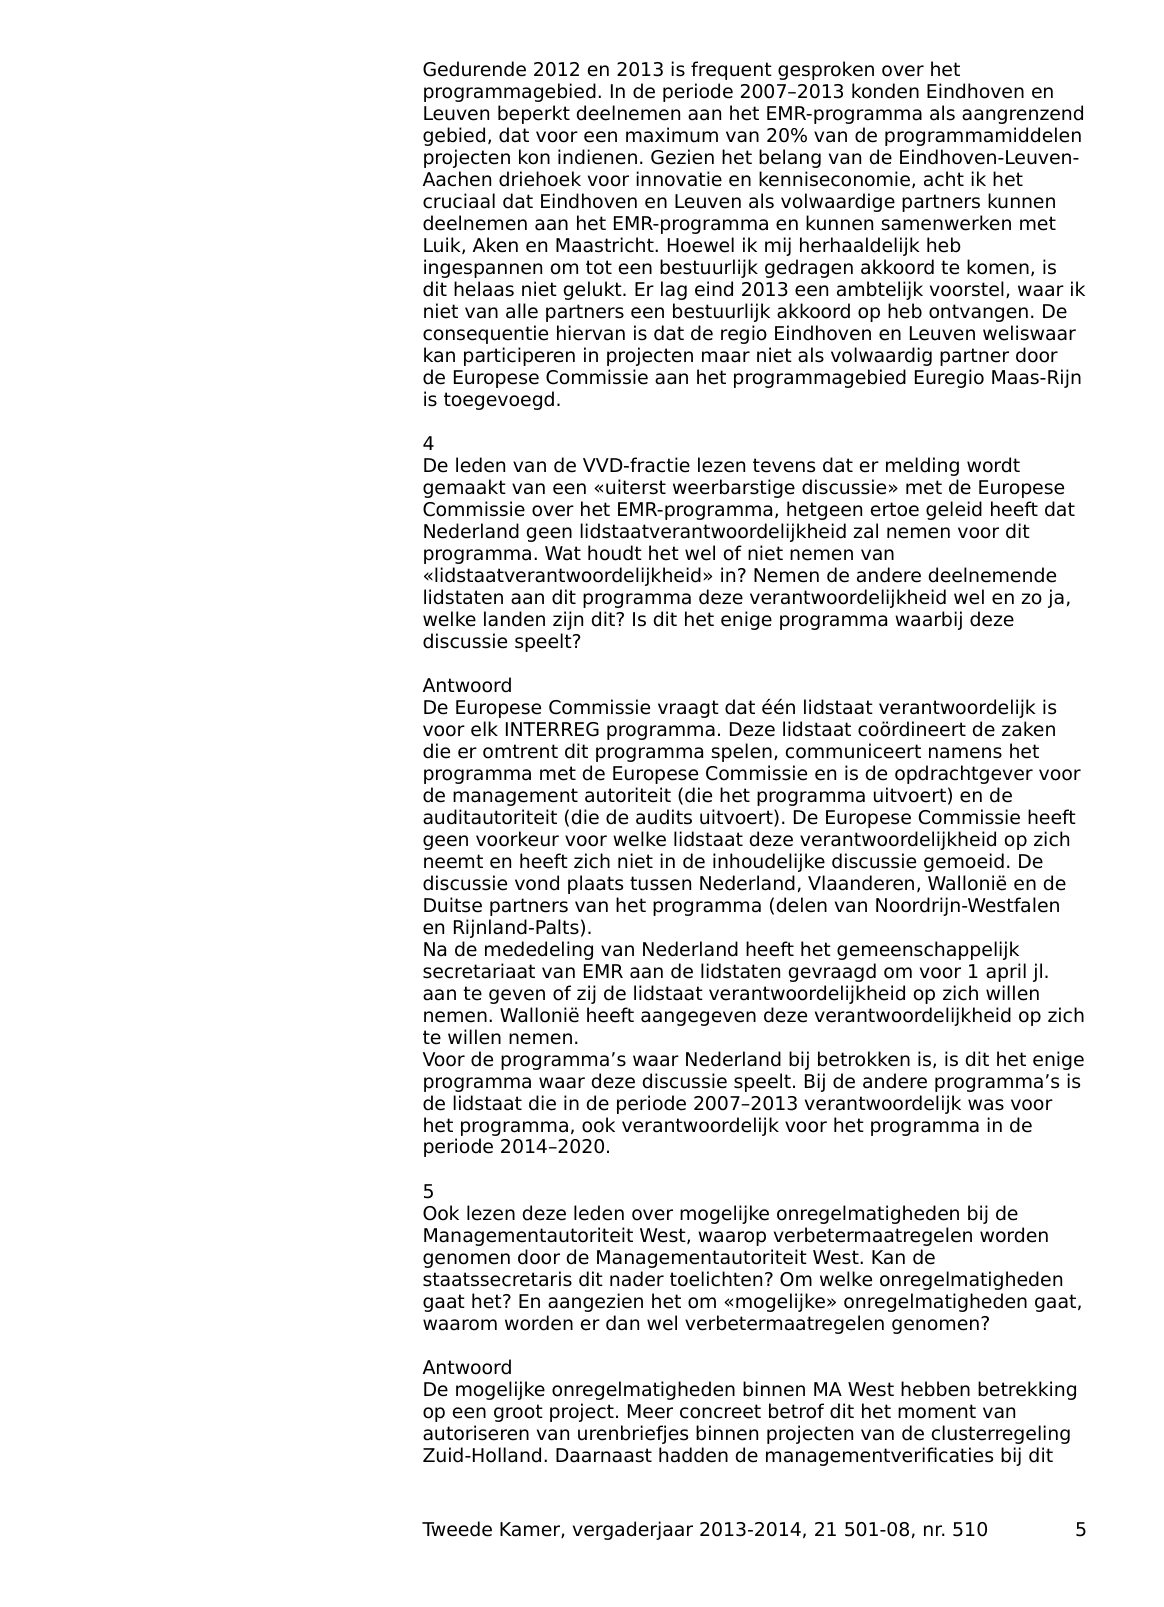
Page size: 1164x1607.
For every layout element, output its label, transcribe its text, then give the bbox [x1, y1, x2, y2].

text Antwoord [422, 1357, 1087, 1379]
text 4 [422, 433, 1087, 455]
text De mogelijke onregelmatigheden binnen MA West hebben betrekking op een groot project. Meer concreet betrof dit het moment van autoriseren van urenbriefjes binnen projecten van de clusterregeling Zuid-Holland. Daarnaast hadden de managementverificaties bij dit [422, 1379, 1087, 1467]
text Antwoord [422, 675, 1087, 697]
text Ook lezen deze leden over mogelijke onregelmatigheden bij de Managementautoriteit West, waarop verbetermaatregelen worden genomen door de Managementautoriteit West. Kan de staatssecretaris dit nader toelichten? Om welke onregelmatigheden gaat het? En aangezien het om «mogelijke» onregelmatigheden gaat, waarom worden er dan wel verbetermaatregelen genomen? [422, 1203, 1087, 1334]
text Voor de programma’s waar Nederland bij betrokken is, is dit het enige programma waar deze discussie speelt. Bij de andere programma’s is de lidstaat die in de periode 2007–2013 verantwoordelijk was voor het programma, ook verantwoordelijk voor het programma in de periode 2014–2020. [422, 1048, 1087, 1158]
text Gedurende 2012 en 2013 is frequent gesproken over het programmagebied. In de periode 2007–2013 konden Eindhoven en Leuven beperkt deelnemen aan het EMR-programma als aangrenzend gebied, dat voor een maximum van 20% van de programmamiddelen projecten kon indienen. Gezien het belang van de Eindhoven-Leuven-Aachen driehoek voor innovatie en kenniseconomie, acht ik het cruciaal dat Eindhoven en Leuven als volwaardige partners kunnen deelnemen aan het EMR-programma en kunnen samenwerken met Luik, Aken en Maastricht. Hoewel ik mij herhaaldelijk heb ingespannen om tot een bestuurlijk gedragen akkoord te komen, is dit helaas niet gelukt. Er lag eind 2013 een ambtelijk voorstel, waar ik niet van alle partners een bestuurlijk akkoord op heb ontvangen. De consequentie hiervan is dat de regio Eindhoven en Leuven weliswaar kan participeren in projecten maar niet als volwaardig partner door de Europese Commissie aan het programmagebied Euregio Maas-Rijn is toegevoegd. [422, 59, 1087, 411]
text Na de mededeling van Nederland heeft het gemeenschappelijk secretariaat van EMR aan de lidstaten gevraagd om voor 1 april jl. aan te geven of zij de lidstaat verantwoordelijkheid op zich willen nemen. Wallonië heeft aangegeven deze verantwoordelijkheid op zich te willen nemen. [422, 939, 1087, 1048]
text De leden van de VVD-fractie lezen tevens dat er melding wordt gemaakt van een «uiterst weerbarstige discussie» met de Europese Commissie over het EMR-programma, hetgeen ertoe geleid heeft dat Nederland geen lidstaatverantwoordelijkheid zal nemen voor dit programma. Wat houdt het wel of niet nemen van «lidstaatverantwoordelijkheid» in? Nemen de andere deelnemende lidstaten aan dit programma deze verantwoordelijkheid wel en zo ja, welke landen zijn dit? Is dit het enige programma waarbij deze discussie speelt? [422, 455, 1087, 653]
text De Europese Commissie vraagt dat één lidstaat verantwoordelijk is voor elk INTERREG programma. Deze lidstaat coördineert de zaken die er omtrent dit programma spelen, communiceert namens het programma met de Europese Commissie en is de opdrachtgever voor de management autoriteit (die het programma uitvoert) en de auditautoriteit (die de audits uitvoert). De Europese Commissie heeft geen voorkeur voor welke lidstaat deze verantwoordelijkheid op zich neemt en heeft zich niet in de inhoudelijke discussie gemoeid. De discussie vond plaats tussen Nederland, Vlaanderen, Wallonië en de Duitse partners van het programma (delen van Noordrijn-Westfalen en Rijnland-Palts). [422, 697, 1087, 939]
text 5 [422, 1181, 1087, 1203]
